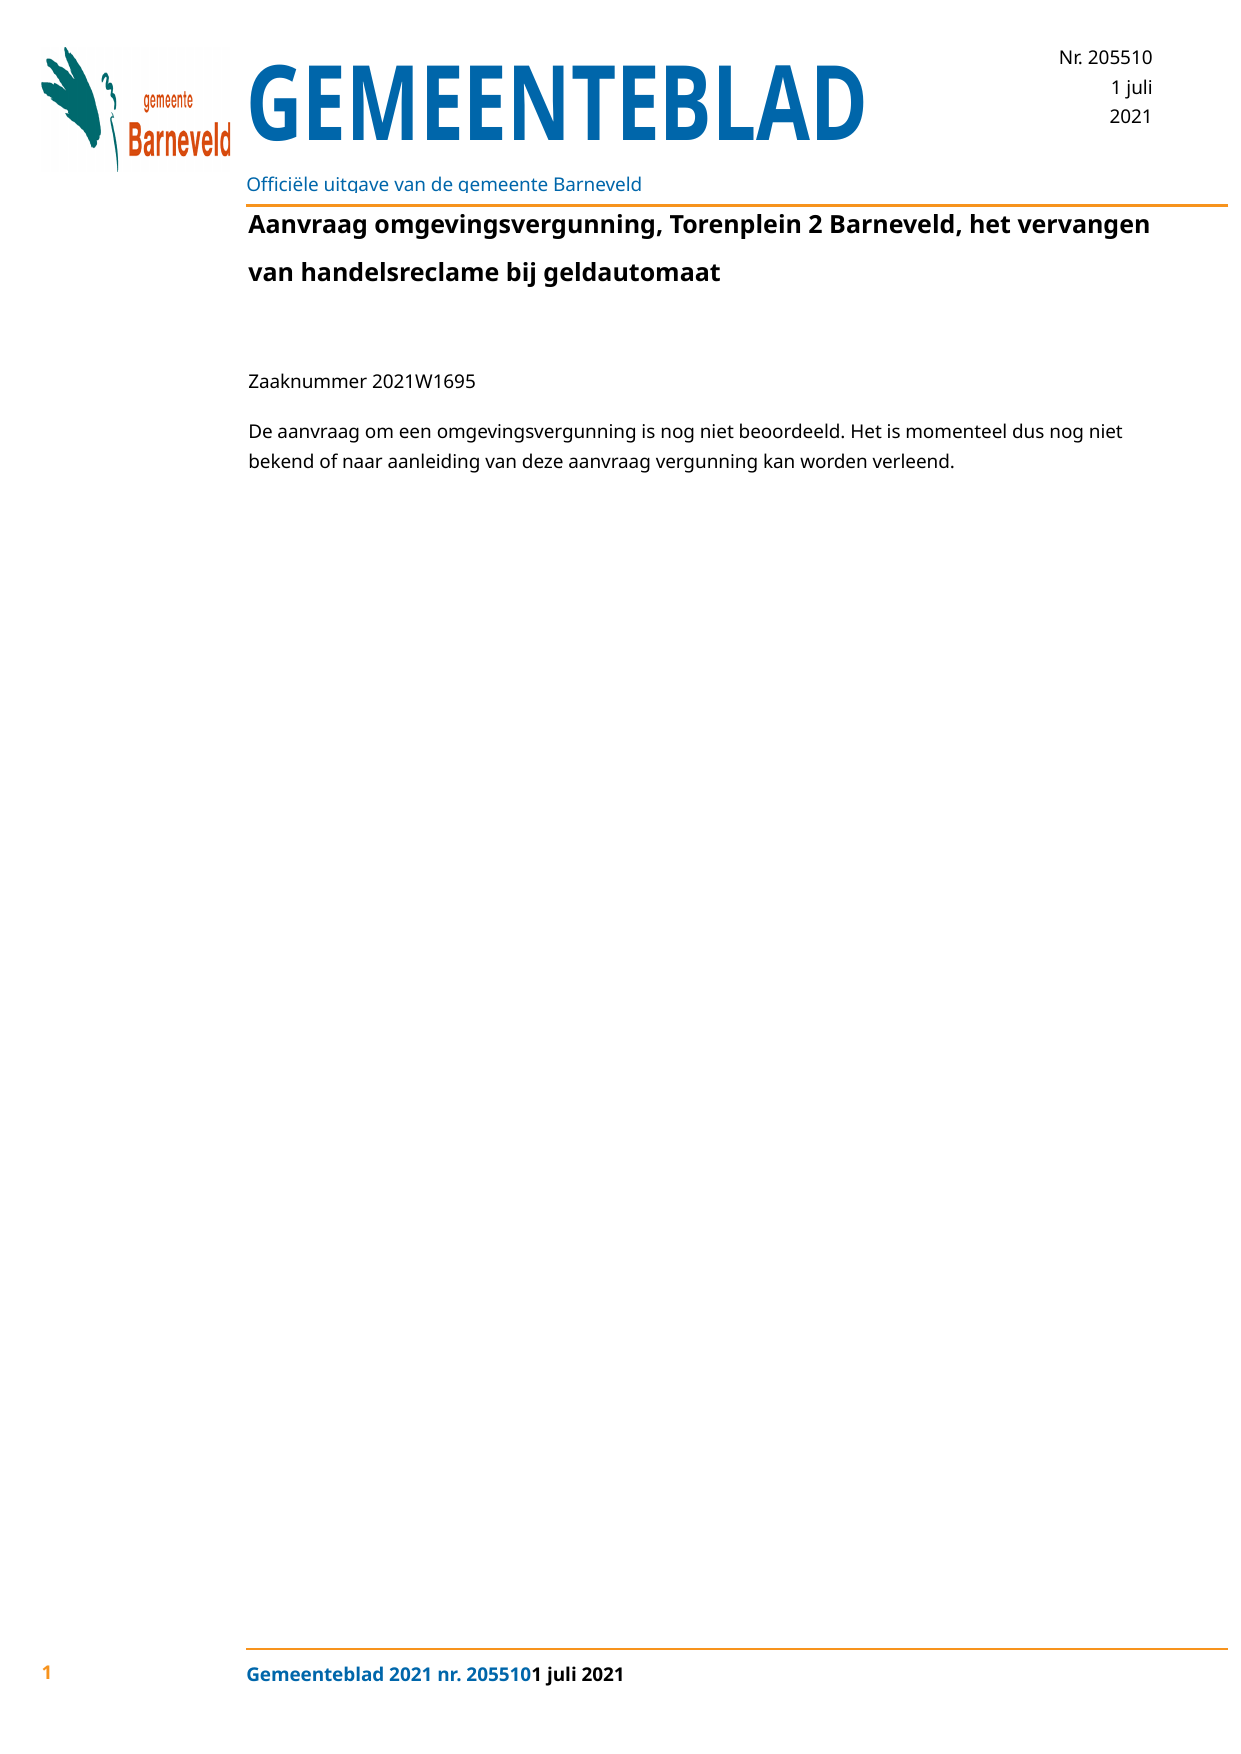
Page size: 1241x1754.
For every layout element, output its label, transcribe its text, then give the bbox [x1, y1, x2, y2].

text De aanvraag om een omgevingsvergunning is nog niet beoordeeld. Het is momenteel dus nog niet bekend of naar aanleiding van deze aanvraag vergunning kan worden verleend. [248, 419, 1152, 474]
text Zaaknummer 2021W1695 [248, 368, 1152, 394]
text Aanvraag omgevingsvergunning, Torenplein 2 Barneveld, het vervangen van handelsreclame bij geldautomaat [248, 207, 1152, 288]
picture [41, 47, 231, 172]
